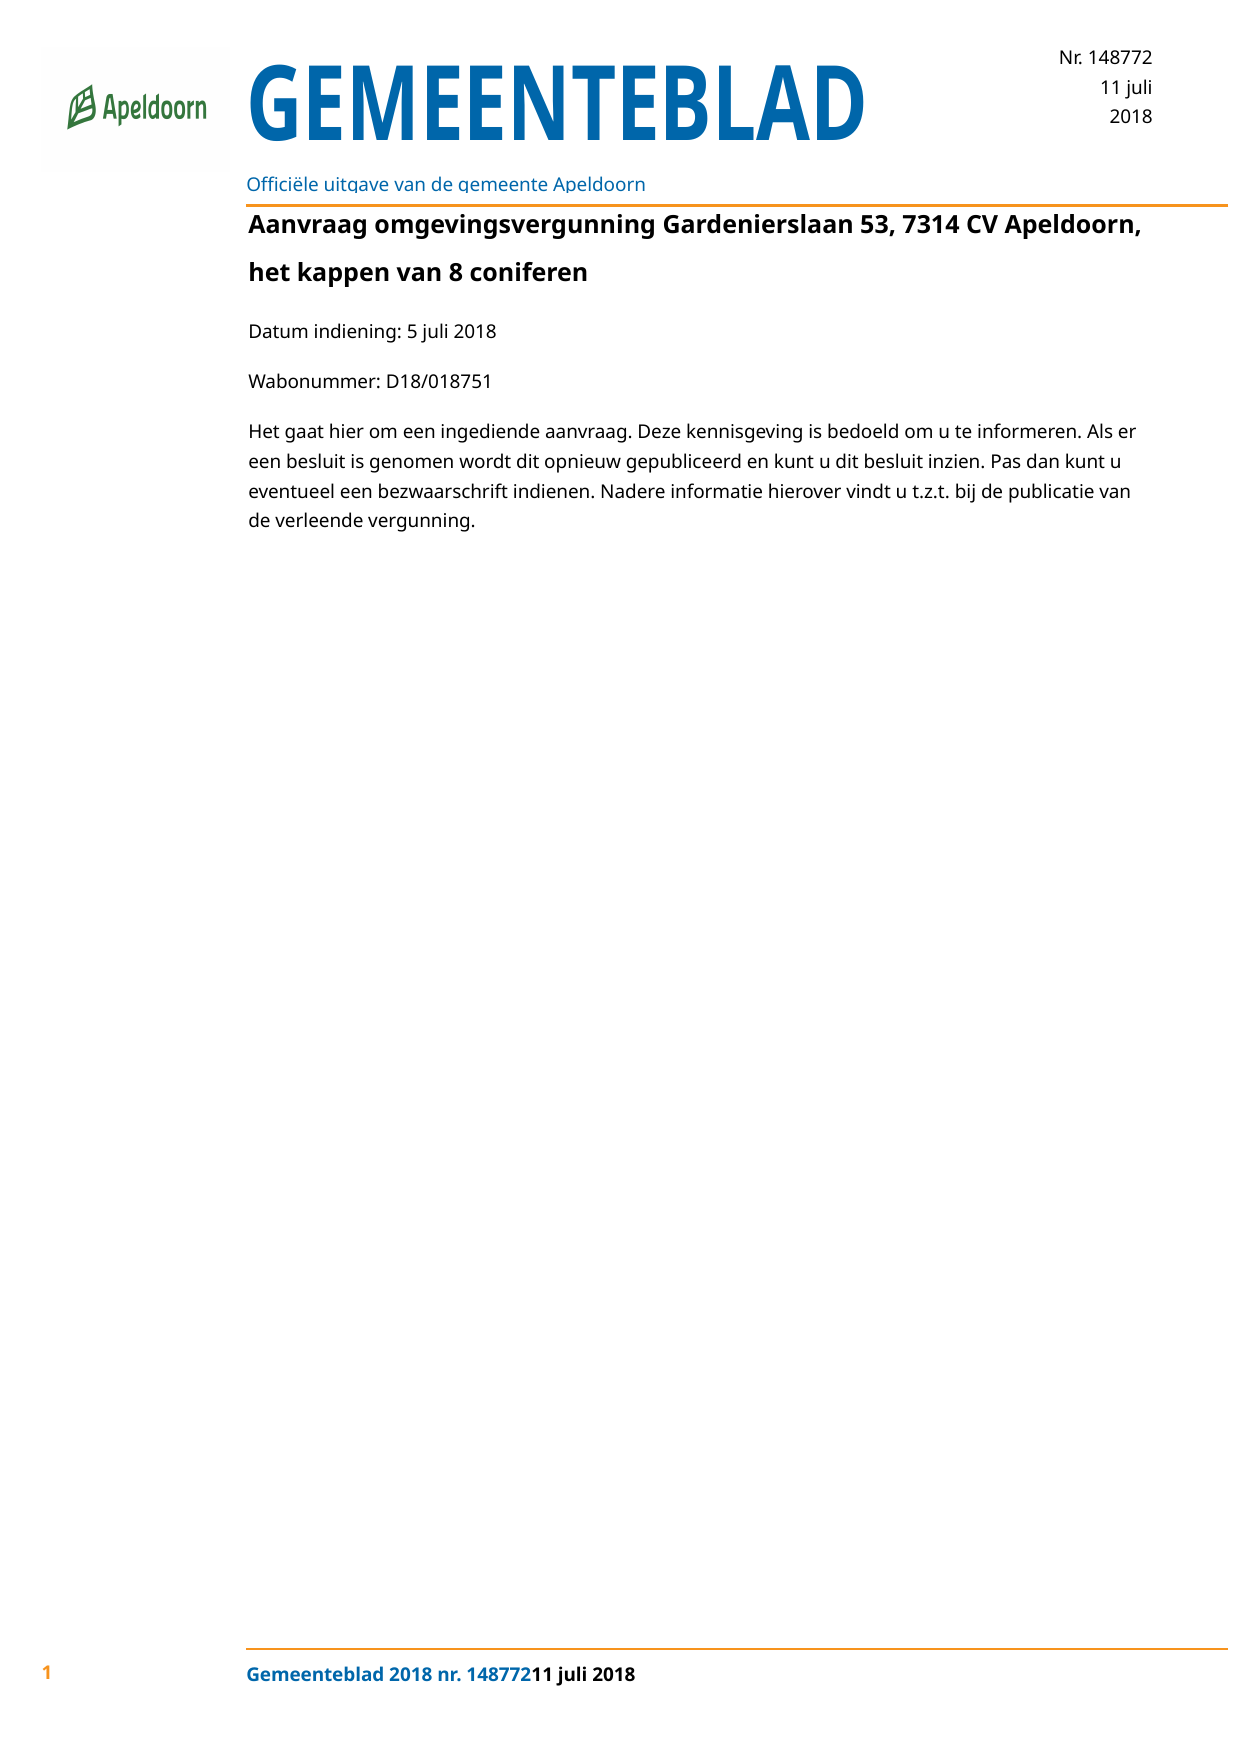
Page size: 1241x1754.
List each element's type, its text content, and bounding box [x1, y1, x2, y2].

text Wabonummer: D18/018751 [248, 368, 1152, 394]
text Datum indiening: 5 juli 2018 [248, 318, 1152, 344]
text Het gaat hier om een ingediende aanvraag. Deze kennisgeving is bedoeld om u te informeren. Als er een besluit is genomen wordt dit opnieuw gepubliceerd en kunt u dit besluit inzien. Pas dan kunt u eventueel een bezwaarschrift indienen. Nadere informatie hierover vindt u t.z.t. bij de publicatie van de verleende vergunning. [248, 419, 1152, 533]
picture [41, 47, 231, 172]
text Aanvraag omgevingsvergunning Gardenierslaan 53, 7314 CV Apeldoorn, het kappen van 8 coniferen [248, 207, 1152, 288]
